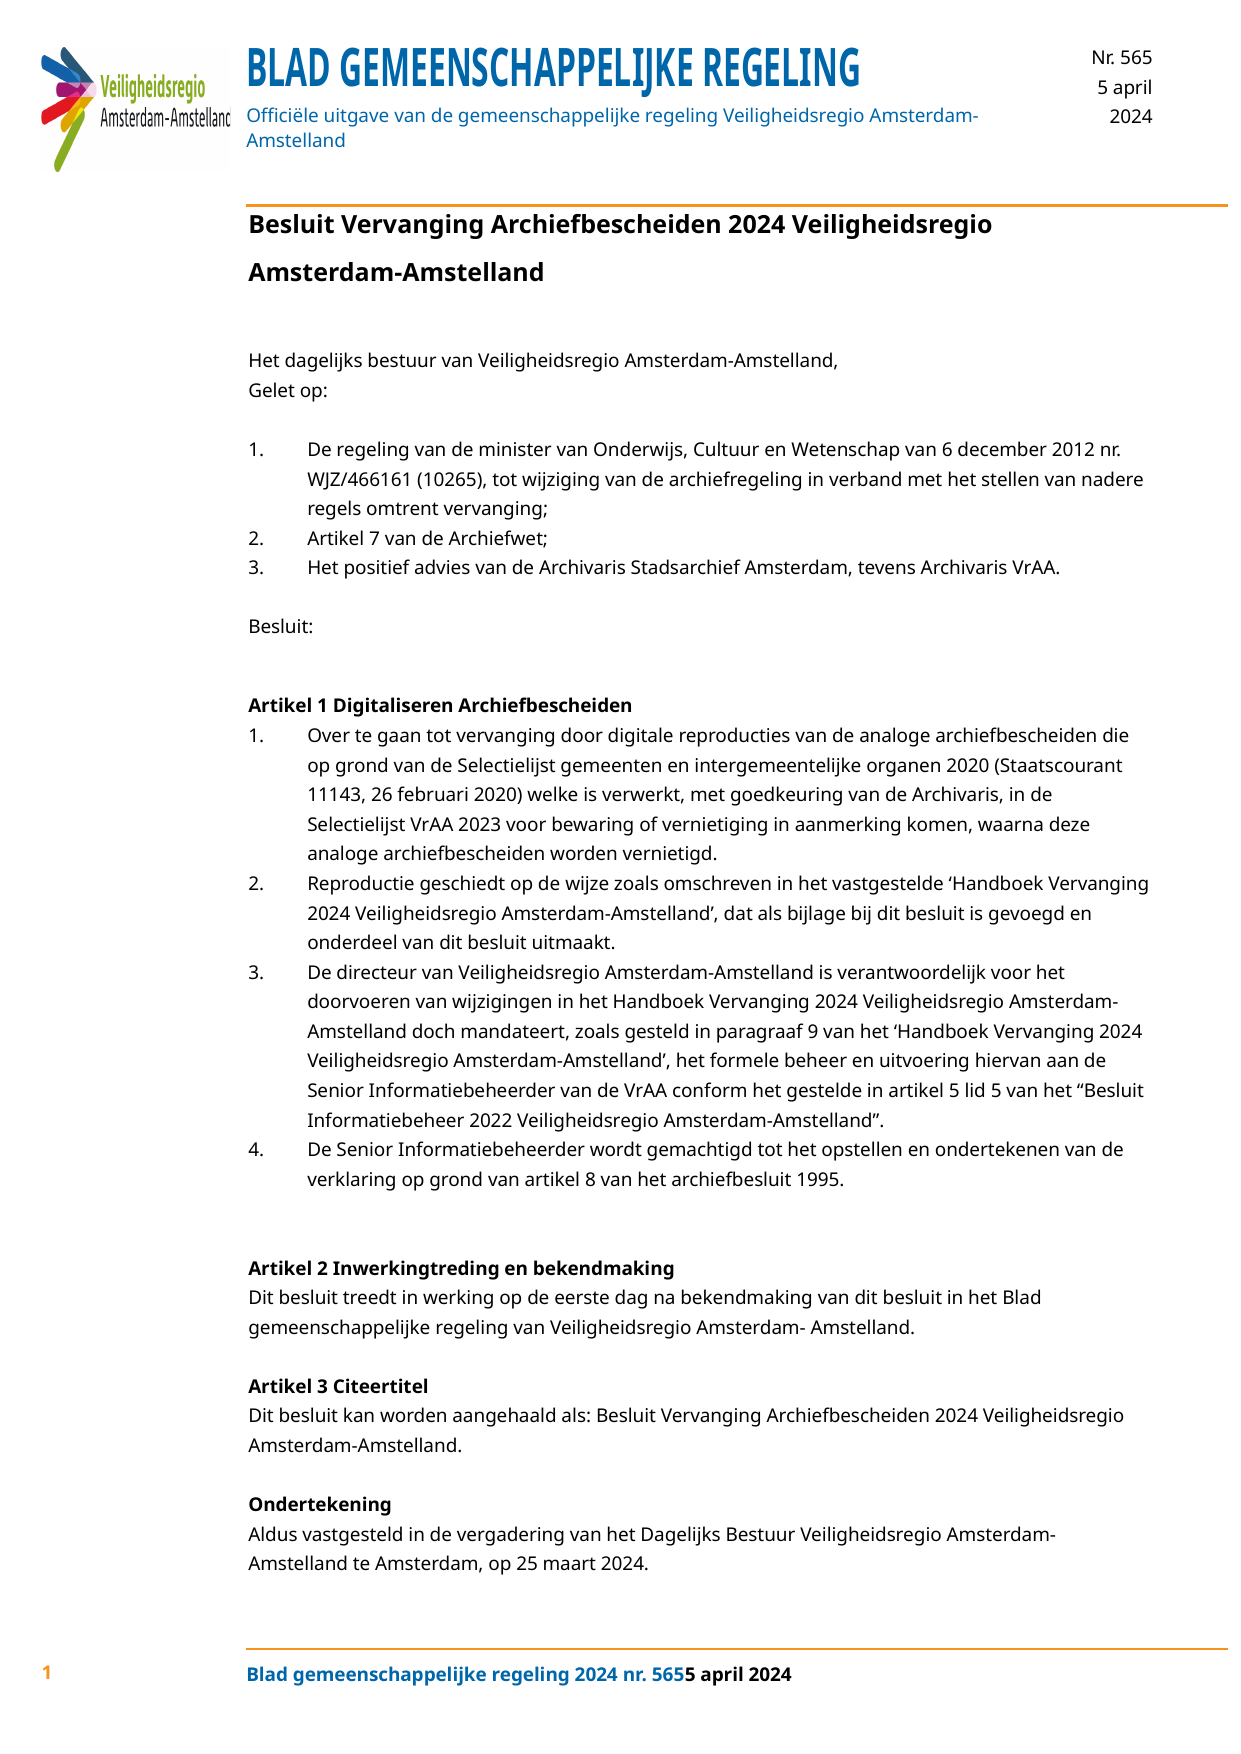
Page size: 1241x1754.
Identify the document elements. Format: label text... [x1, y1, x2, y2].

picture [41, 47, 231, 172]
list Reproductie geschiedt op de wijze zoals omschreven in het vastgestelde ‘Handboek Vervanging 2024 Veiligheidsregio Amsterdam-Amstelland’, dat als bijlage bij dit besluit is gevoegd en onderdeel van dit besluit uitmaakt. [248, 870, 1152, 955]
text Artikel 2 Inwerkingtreding en bekendmaking [248, 1255, 1152, 1280]
text Dit besluit treedt in werking op de eerste dag na bekendmaking van dit besluit in het Blad gemeenschappelijke regeling van Veiligheidsregio Amsterdam- Amstelland. [248, 1284, 1152, 1339]
list Het positief advies van de Archivaris Stadsarchief Amsterdam, tevens Archivaris VrAA. [248, 554, 1152, 580]
text Ondertekening [248, 1491, 1152, 1517]
text Aldus vastgesteld in de vergadering van het Dagelijks Bestuur Veiligheidsregio Amsterdam-Amstelland te Amsterdam, op 25 maart 2024. [248, 1521, 1152, 1576]
list De directeur van Veiligheidsregio Amsterdam-Amstelland is verantwoordelijk voor het doorvoeren van wijzigingen in het Handboek Vervanging 2024 Veiligheidsregio Amsterdam-Amstelland doch mandateert, zoals gesteld in paragraaf 9 van het ‘Handboek Vervanging 2024 Veiligheidsregio Amsterdam-Amstelland’, het formele beheer en uitvoering hiervan aan de Senior Informatiebeheerder van de VrAA conform het gestelde in artikel 5 lid 5 van het “Besluit Informatiebeheer 2022 Veiligheidsregio Amsterdam-Amstelland”. [248, 959, 1152, 1132]
text Besluit Vervanging Archiefbescheiden 2024 Veiligheidsregio Amsterdam-Amstelland [248, 207, 1152, 288]
list De regeling van de minister van Onderwijs, Cultuur en Wetenschap van 6 december 2012 nr. WJZ/466161 (10265), tot wijziging van de archiefregeling in verband met het stellen van nadere regels omtrent vervanging; [248, 436, 1152, 521]
list Over te gaan tot vervanging door digitale reproducties van de analoge archiefbescheiden die op grond van de Selectielijst gemeenten en intergemeentelijke organen 2020 (Staatscourant 11143, 26 februari 2020) welke is verwerkt, met goedkeuring van de Archivaris, in de Selectielijst VrAA 2023 voor bewaring of vernietiging in aanmerking komen, waarna deze analoge archiefbescheiden worden vernietigd. [248, 722, 1152, 866]
text Dit besluit kan worden aangehaald als: Besluit Vervanging Archiefbescheiden 2024 Veiligheidsregio Amsterdam-Amstelland. [248, 1403, 1152, 1458]
text Gelet op: [248, 377, 1152, 403]
text Het dagelijks bestuur van Veiligheidsregio Amsterdam-Amstelland, [248, 347, 1152, 373]
text Artikel 3 Citeertitel [248, 1373, 1152, 1399]
text Artikel 1 Digitaliseren Archiefbescheiden [248, 693, 1152, 718]
text Besluit: [248, 614, 1152, 639]
list De Senior Informatiebeheerder wordt gemachtigd tot het opstellen en ondertekenen van de verklaring op grond van artikel 8 van het archiefbesluit 1995. [248, 1136, 1152, 1192]
list Artikel 7 van de Archiefwet; [248, 525, 1152, 551]
